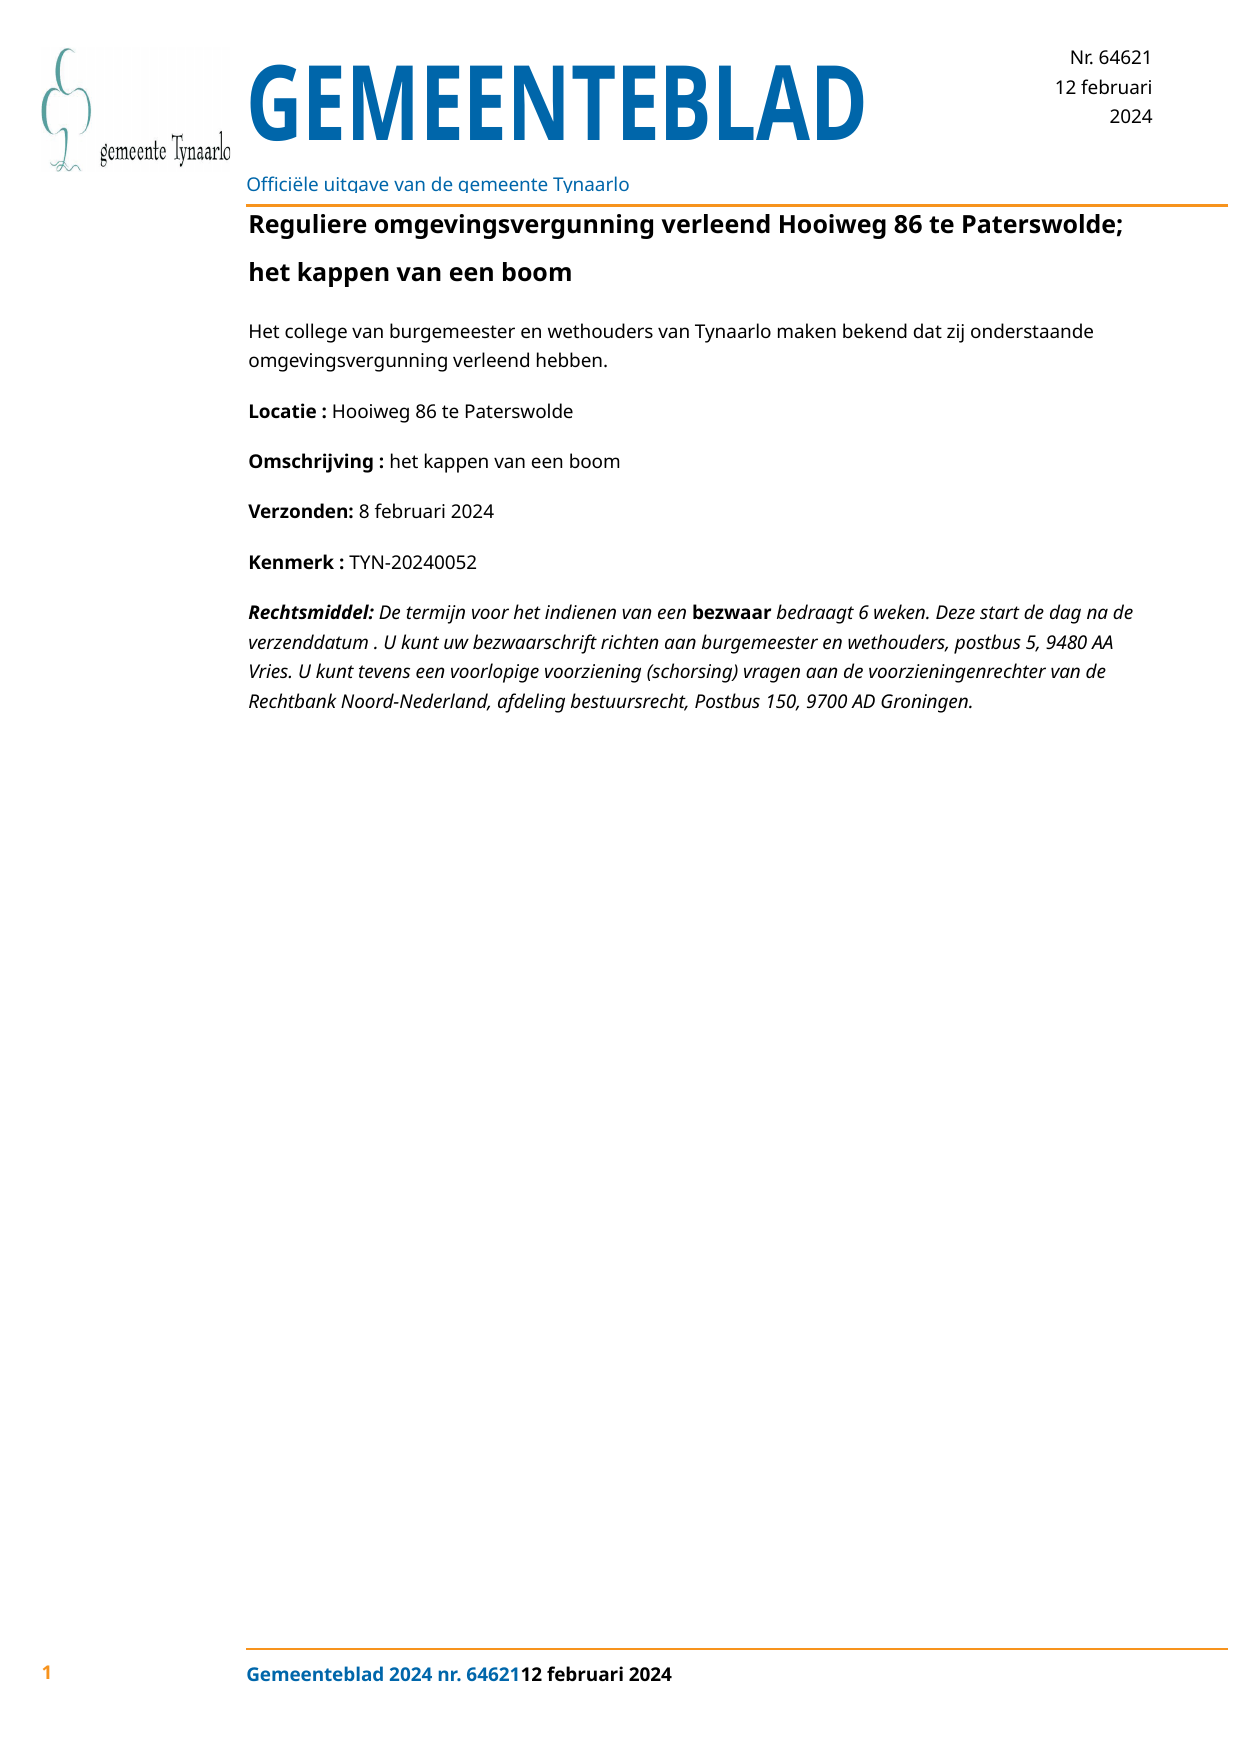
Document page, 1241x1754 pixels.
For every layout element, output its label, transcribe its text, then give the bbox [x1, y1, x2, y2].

text Reguliere omgevingsvergunning verleend Hooiweg 86 te Paterswolde; het kappen van een boom [248, 207, 1152, 288]
text Kenmerk : TYN-20240052 [248, 549, 1152, 575]
text Locatie : Hooiweg 86 te Paterswolde [248, 398, 1152, 424]
text Verzonden: 8 februari 2024 [248, 499, 1152, 524]
text Omschrijving : het kappen van een boom [248, 448, 1152, 474]
picture [41, 47, 231, 172]
text Rechtsmiddel: De termijn voor het indienen van een bezwaar bedraagt 6 weken. Deze start de dag na de verzenddatum . U kunt uw bezwaarschrift richten aan burgemeester en wethouders, postbus 5, 9480 AA Vries. U kunt tevens een voorlopige voorziening (schorsing) vragen aan de voorzieningenrechter van de Rechtbank Noord-Nederland, afdeling bestuursrecht, Postbus 150, 9700 AD Groningen. [248, 599, 1152, 714]
text Het college van burgemeester en wethouders van Tynaarlo maken bekend dat zij onderstaande omgevingsvergunning verleend hebben. [248, 318, 1152, 373]
